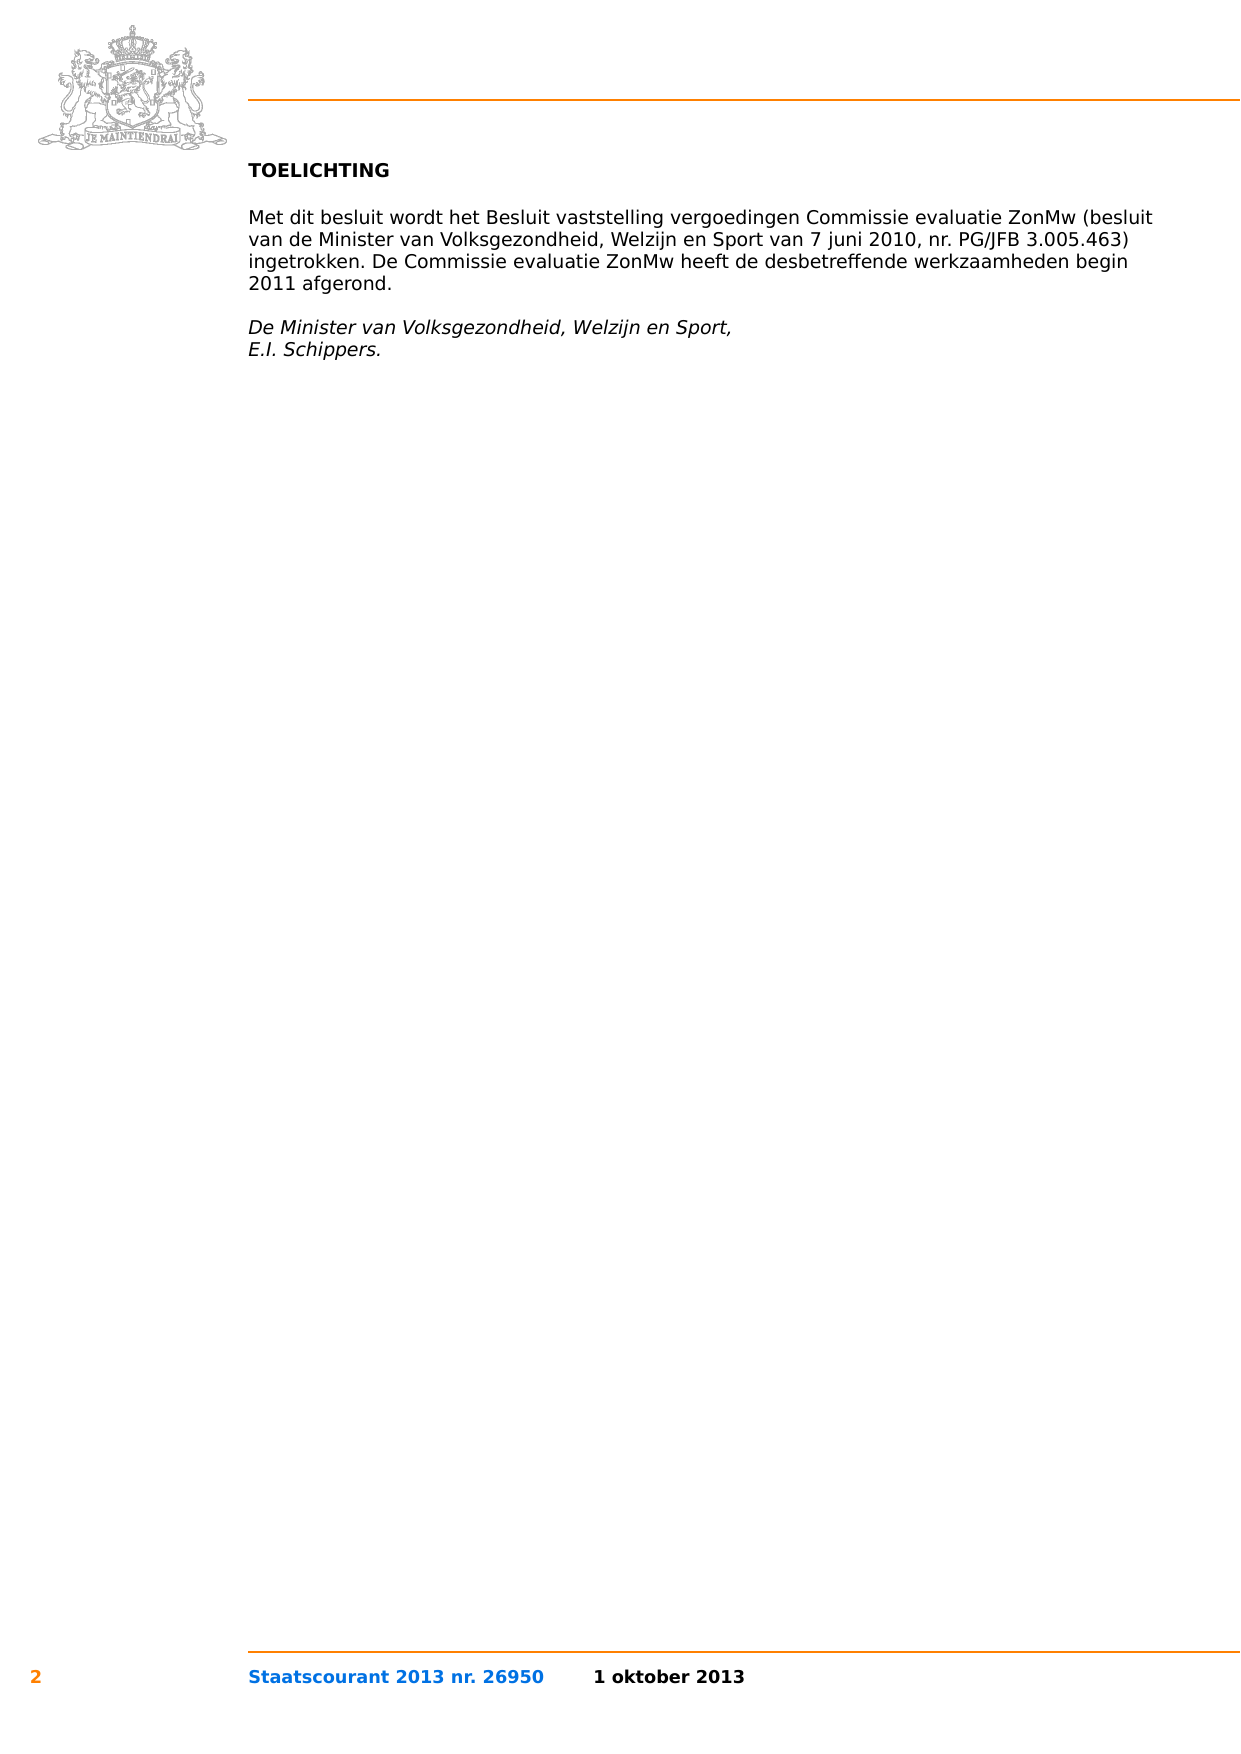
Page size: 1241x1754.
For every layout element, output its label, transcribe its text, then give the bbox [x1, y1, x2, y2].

subtitle TOELICHTING [248, 160, 1163, 182]
text Met dit besluit wordt het Besluit vaststelling vergoedingen Commissie evaluatie ZonMw (besluit van de Minister van Volksgezondheid, Welzijn en Sport van 7 juni 2010, nr. PG/JFB 3.005.463) ingetrokken. De Commissie evaluatie ZonMw heeft de desbetreffende werkzaamheden begin 2011 afgerond. [248, 207, 1163, 295]
text De Minister van Volksgezondheid, Welzijn en Sport, E.I. Schippers. [248, 317, 1163, 361]
picture [38, 25, 227, 150]
